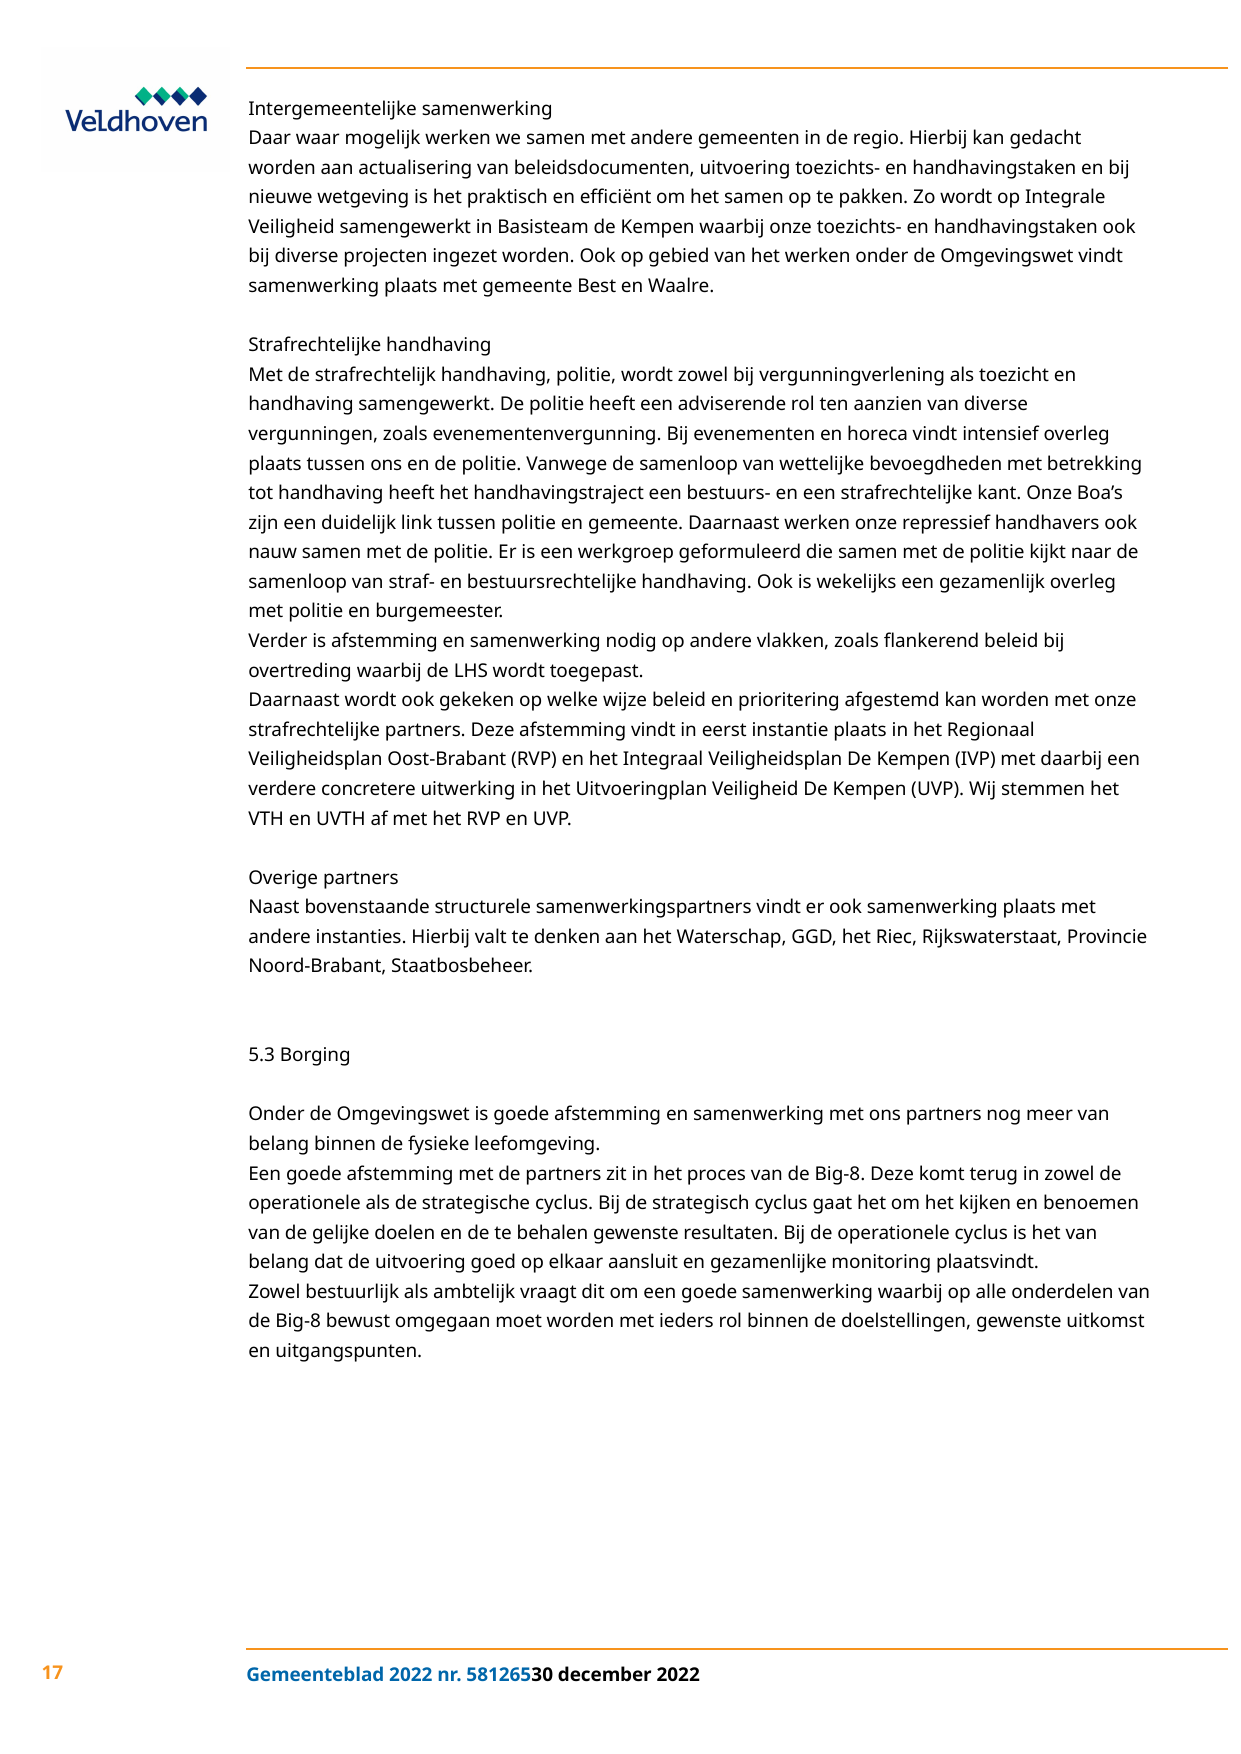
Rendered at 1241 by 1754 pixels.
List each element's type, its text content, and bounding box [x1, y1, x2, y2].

text Daar waar mogelijk werken we samen met andere gemeenten in de regio. Hierbij kan gedacht worden aan actualisering van beleidsdocumenten, uitvoering toezichts- en handhavingstaken en bij nieuwe wetgeving is het praktisch en efficiënt om het samen op te pakken. Zo wordt op Integrale Veiligheid samengewerkt in Basisteam de Kempen waarbij onze toezichts- en handhavingstaken ook bij diverse projecten ingezet worden. Ook op gebied van het werken onder de Omgevingswet vindt samenwerking plaats met gemeente Best en Waalre. [248, 124, 1152, 298]
picture [41, 47, 231, 172]
text Met de strafrechtelijk handhaving, politie, wordt zowel bij vergunningverlening als toezicht en handhaving samengewerkt. De politie heeft een adviserende rol ten aanzien van diverse vergunningen, zoals evenementenvergunning. Bij evenementen en horeca vindt intensief overleg plaats tussen ons en de politie. Vanwege de samenloop van wettelijke bevoegdheden met betrekking tot handhaving heeft het handhavingstraject een bestuurs- en een strafrechtelijke kant. Onze Boa’s zijn een duidelijk link tussen politie en gemeente. Daarnaast werken onze repressief handhavers ook nauw samen met de politie. Er is een werkgroep geformuleerd die samen met de politie kijkt naar de samenloop van straf- en bestuursrechtelijke handhaving. Ook is wekelijks een gezamenlijk overleg met politie en burgemeester. [248, 361, 1152, 623]
text Onder de Omgevingswet is goede afstemming en samenwerking met ons partners nog meer van belang binnen de fysieke leefomgeving. [248, 1101, 1152, 1156]
text Zowel bestuurlijk als ambtelijk vraagt dit om een goede samenwerking waarbij op alle onderdelen van de Big-8 bewust omgegaan moet worden met ieders rol binnen de doelstellingen, gewenste uitkomst en uitgangspunten. [248, 1278, 1152, 1363]
text Daarnaast wordt ook gekeken op welke wijze beleid en prioritering afgestemd kan worden met onze strafrechtelijke partners. Deze afstemming vindt in eerst instantie plaats in het Regionaal Veiligheidsplan Oost-Brabant (RVP) en het Integraal Veiligheidsplan De Kempen (IVP) met daarbij een verdere concretere uitwerking in het Uitvoeringplan Veiligheid De Kempen (UVP). Wij stemmen het VTH en UVTH af met het RVP en UVP. [248, 686, 1152, 831]
text 5.3 Borging [248, 1041, 1152, 1067]
text Verder is afstemming en samenwerking nodig op andere vlakken, zoals flankerend beleid bij overtreding waarbij de LHS wordt toegepast. [248, 627, 1152, 683]
text Een goede afstemming met de partners zit in het proces van de Big-8. Deze komt terug in zowel de operationele als de strategische cyclus. Bij de strategisch cyclus gaat het om het kijken en benoemen van de gelijke doelen en de te behalen gewenste resultaten. Bij de operationele cyclus is het van belang dat de uitvoering goed op elkaar aansluit en gezamenlijke monitoring plaatsvindt. [248, 1160, 1152, 1274]
text Intergemeentelijke samenwerking [248, 95, 1152, 121]
text Naast bovenstaande structurele samenwerkingspartners vindt er ook samenwerking plaats met andere instanties. Hierbij valt te denken aan het Waterschap, GGD, het Riec, Rijkswaterstaat, Provincie Noord-Brabant, Staatbosbeheer. [248, 893, 1152, 978]
text Overige partners [248, 864, 1152, 890]
text Strafrechtelijke handhaving [248, 331, 1152, 357]
